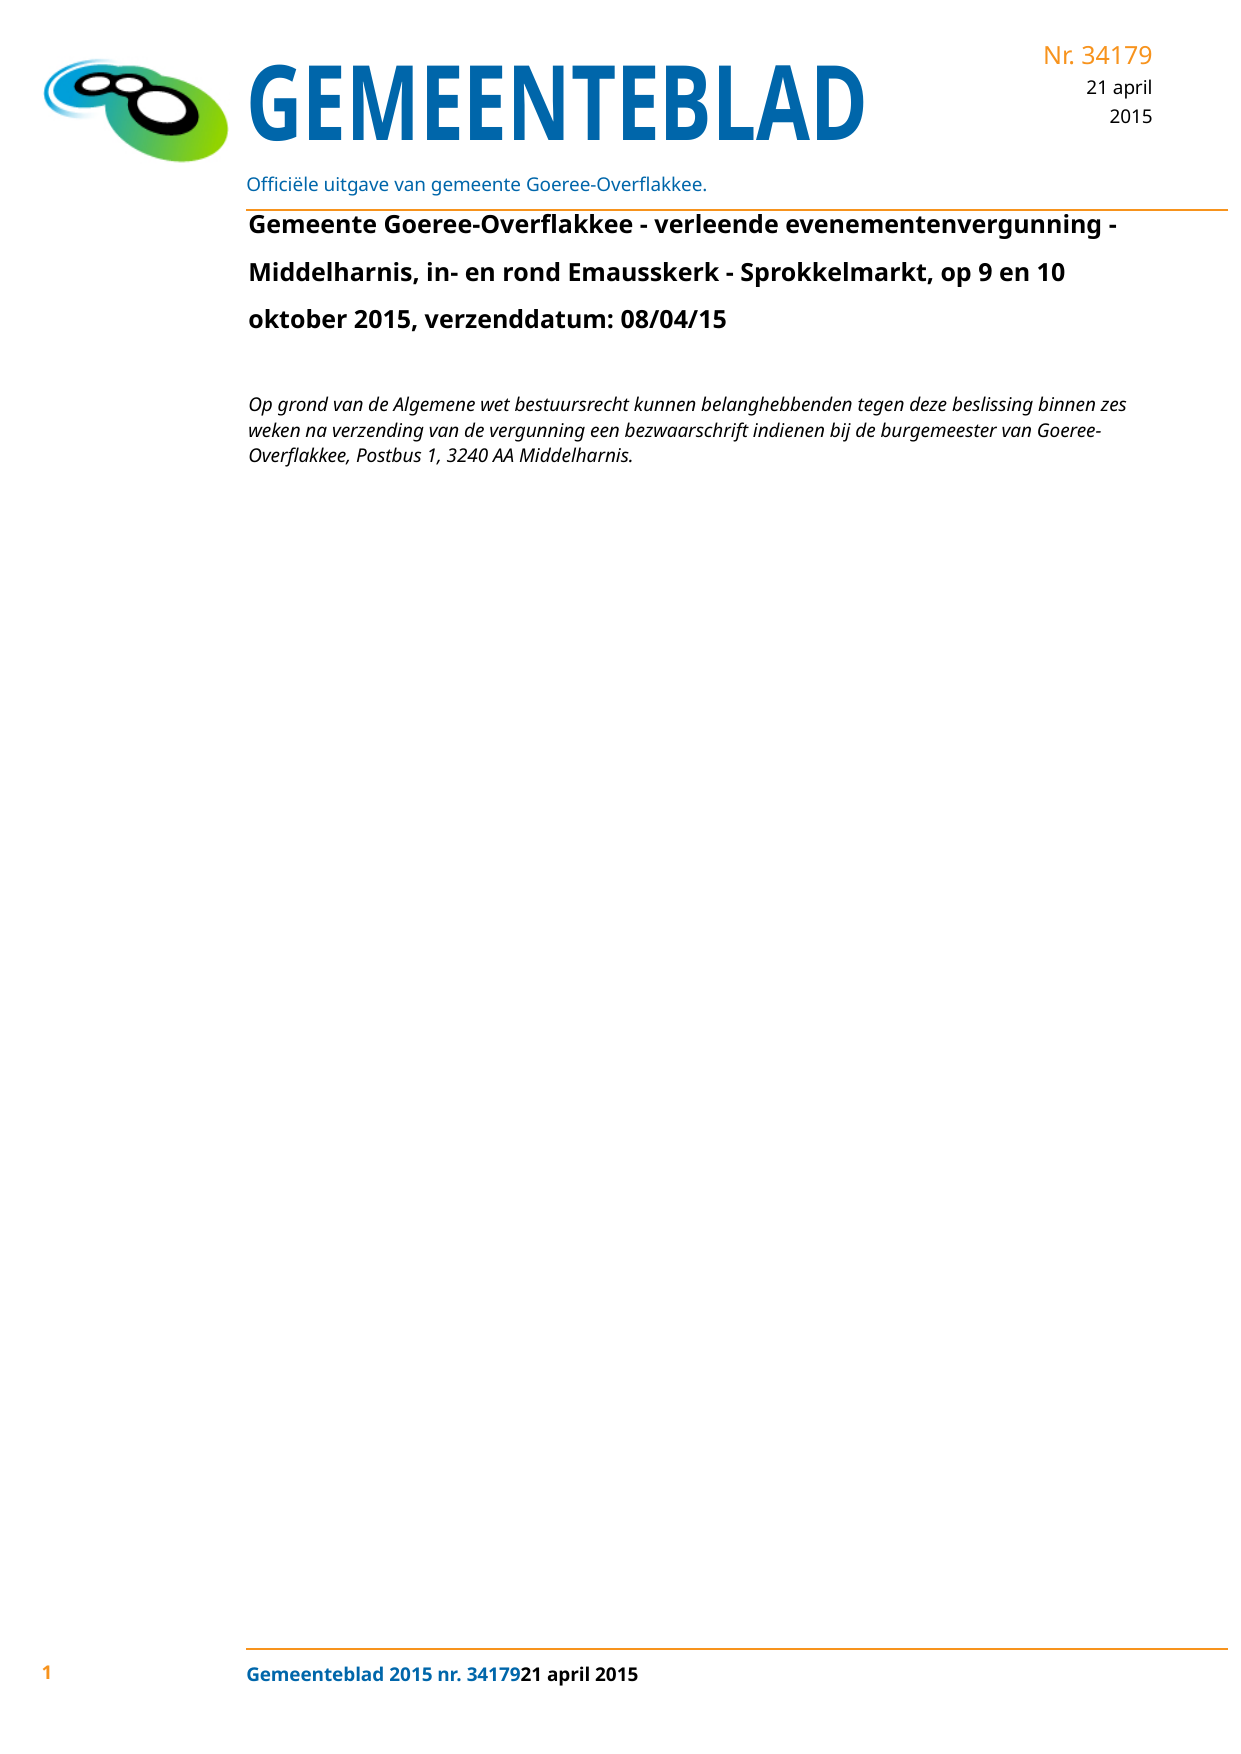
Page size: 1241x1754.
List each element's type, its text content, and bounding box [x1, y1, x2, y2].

picture [41, 47, 231, 172]
text Op grond van de Algemene wet bestuursrecht kunnen belanghebbenden tegen deze beslissing binnen zes weken na verzending van de vergunning een bezwaarschrift indienen bij de burgemeester van Goeree-Overflakkee, Postbus 1, 3240 AA Middelharnis. [248, 391, 1152, 468]
text Gemeente Goeree-Overflakkee - verleende evenementenvergunning - Middelharnis, in- en rond Emausskerk - Sprokkelmarkt, op 9 en 10 oktober 2015, verzenddatum: 08/04/15 [248, 211, 1152, 336]
